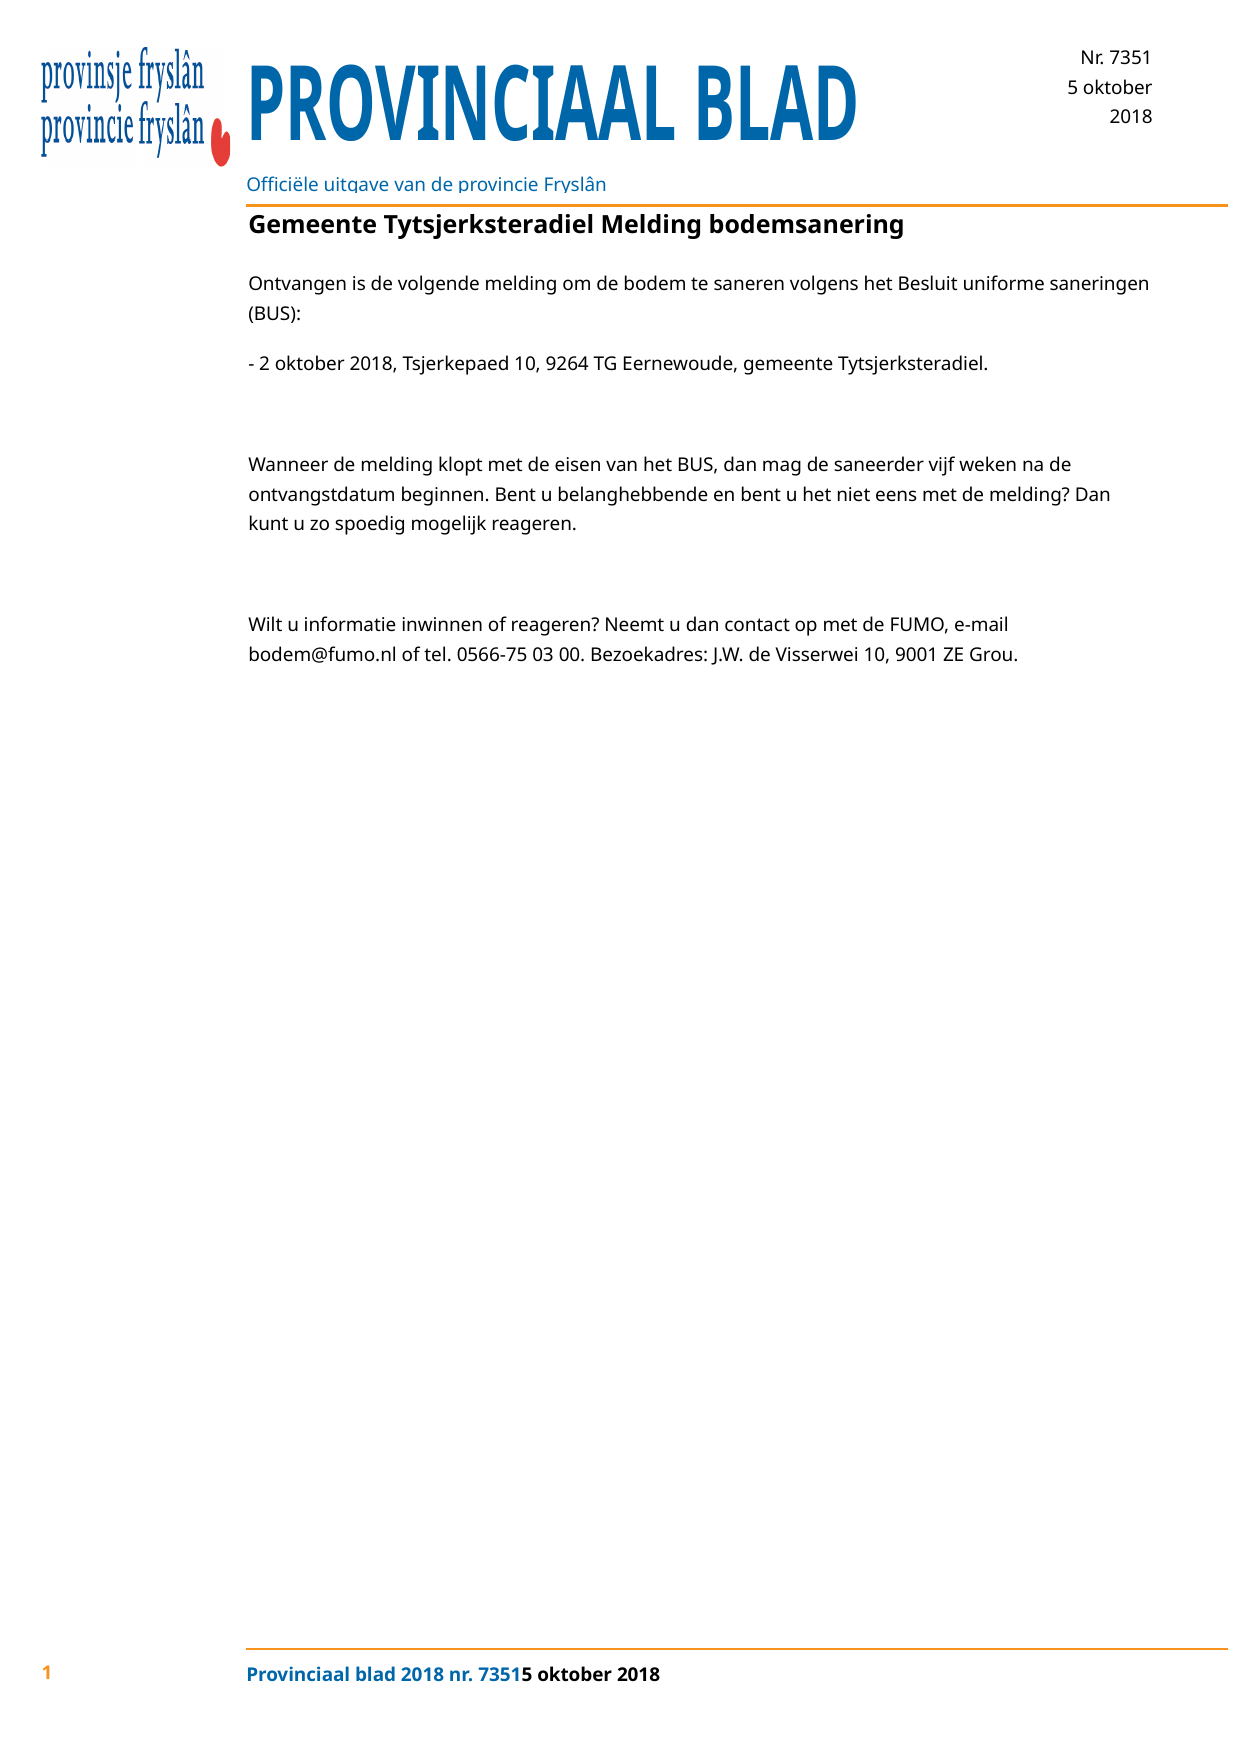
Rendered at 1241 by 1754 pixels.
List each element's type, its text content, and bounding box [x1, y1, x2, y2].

picture [41, 47, 231, 172]
text Wanneer de melding klopt met de eisen van het BUS, dan mag de saneerder vijf weken na de ontvangstdatum beginnen. Bent u belanghebbende en bent u het niet eens met de melding? Dan kunt u zo spoedig mogelijk reageren. [248, 451, 1152, 536]
text Gemeente Tytsjerksteradiel Melding bodemsanering [248, 207, 1152, 241]
text Wilt u informatie inwinnen of reageren? Neemt u dan contact op met de FUMO, e-mail bodem@fumo.nl of tel. 0566-75 03 00. Bezoekadres: J.W. de Visserwei 10, 9001 ZE Grou. [248, 611, 1152, 666]
text - 2 oktober 2018, Tsjerkepaed 10, 9264 TG Eernewoude, gemeente Tytsjerksteradiel. [248, 350, 1152, 376]
text Ontvangen is de volgende melding om de bodem te saneren volgens het Besluit uniforme saneringen (BUS): [248, 270, 1152, 326]
